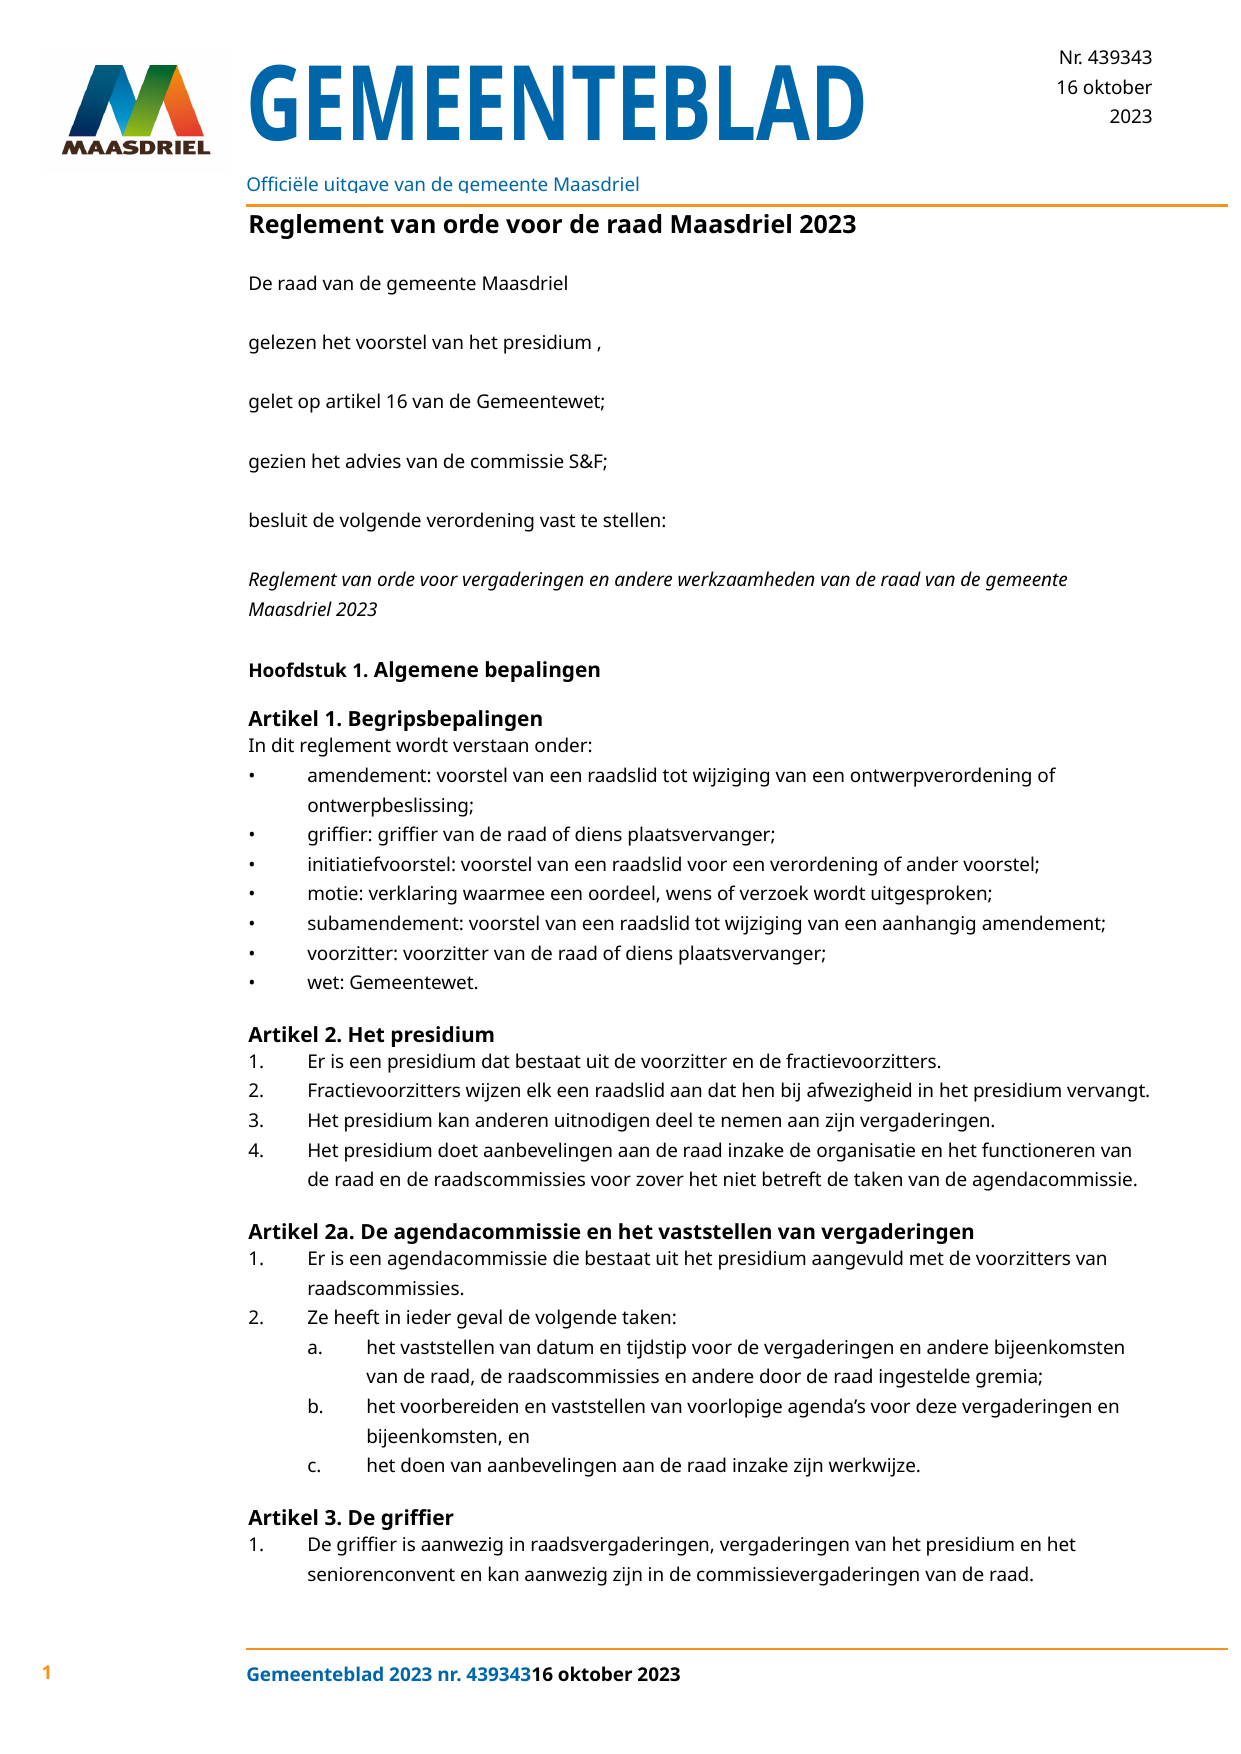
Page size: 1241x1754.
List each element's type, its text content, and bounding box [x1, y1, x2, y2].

list motie: verklaring waarmee een oordeel, wens of verzoek wordt uitgesproken; [248, 881, 1152, 906]
list het doen van aanbevelingen aan de raad inzake zijn werkwijze. [307, 1452, 1152, 1478]
list De griffier is aanwezig in raadsvergaderingen, vergaderingen van het presidium en het seniorenconvent en kan aanwezig zijn in de commissievergaderingen van de raad. [248, 1531, 1152, 1587]
list Fractievoorzitters wijzen elk een raadslid aan dat hen bij afwezigheid in het presidium vervangt. [248, 1078, 1152, 1103]
text In dit reglement wordt verstaan onder: [248, 733, 1152, 758]
list voorzitter: voorzitter van de raad of diens plaatsvervanger; [248, 940, 1152, 965]
list griffier: griffier van de raad of diens plaatsvervanger; [248, 821, 1152, 847]
list het voorbereiden en vaststellen van voorlopige agenda’s voor deze vergaderingen en bijeenkomsten, en [307, 1393, 1152, 1448]
list Het presidium doet aanbevelingen aan de raad inzake de organisatie en het functioneren van de raad en de raadscommissies voor zover het niet betreft de taken van de agendacommissie. [248, 1137, 1152, 1192]
text gelezen het voorstel van het presidium , [248, 329, 1152, 355]
text Reglement van orde voor vergaderingen en andere werkzaamheden van de raad van de gemeente Maasdriel 2023 [248, 566, 1152, 621]
list het vaststellen van datum en tijdstip voor de vergaderingen en andere bijeenkomsten van de raad, de raadscommissies en andere door de raad ingestelde gremia; [307, 1334, 1152, 1389]
text gelet op artikel 16 van de Gemeentewet; [248, 389, 1152, 414]
text Artikel 3. De griffier [248, 1503, 1152, 1531]
list amendement: voorstel van een raadslid tot wijziging van een ontwerpverordening of ontwerpbeslissing; [248, 762, 1152, 817]
list Ze heeft in ieder geval de volgende taken: [248, 1304, 1152, 1330]
list subamendement: voorstel van een raadslid tot wijziging van een aanhangig amendement; [248, 910, 1152, 936]
text besluit de volgende verordening vast te stellen: [248, 507, 1152, 533]
list Het presidium kan anderen uitnodigen deel te nemen aan zijn vergaderingen. [248, 1107, 1152, 1133]
list Er is een agendacommissie die bestaat uit het presidium aangevuld met de voorzitters van raadscommissies. [248, 1245, 1152, 1301]
list initiatiefvoorstel: voorstel van een raadslid voor een verordening of ander voorstel; [248, 851, 1152, 877]
list Er is een presidium dat bestaat uit de voorzitter en de fractievoorzitters. [248, 1048, 1152, 1074]
text Reglement van orde voor de raad Maasdriel 2023 [248, 207, 1152, 241]
text Artikel 2. Het presidium [248, 1020, 1152, 1048]
text gezien het advies van de commissie S&F; [248, 448, 1152, 473]
text Hoofdstuk 1. Algemene bepalingen [248, 655, 1152, 683]
picture [41, 47, 231, 172]
text Artikel 2a. De agendacommissie en het vaststellen van vergaderingen [248, 1217, 1152, 1245]
text Artikel 1. Begripsbepalingen [248, 704, 1152, 733]
list wet: Gemeentewet. [248, 969, 1152, 995]
text De raad van de gemeente Maasdriel [248, 270, 1152, 296]
